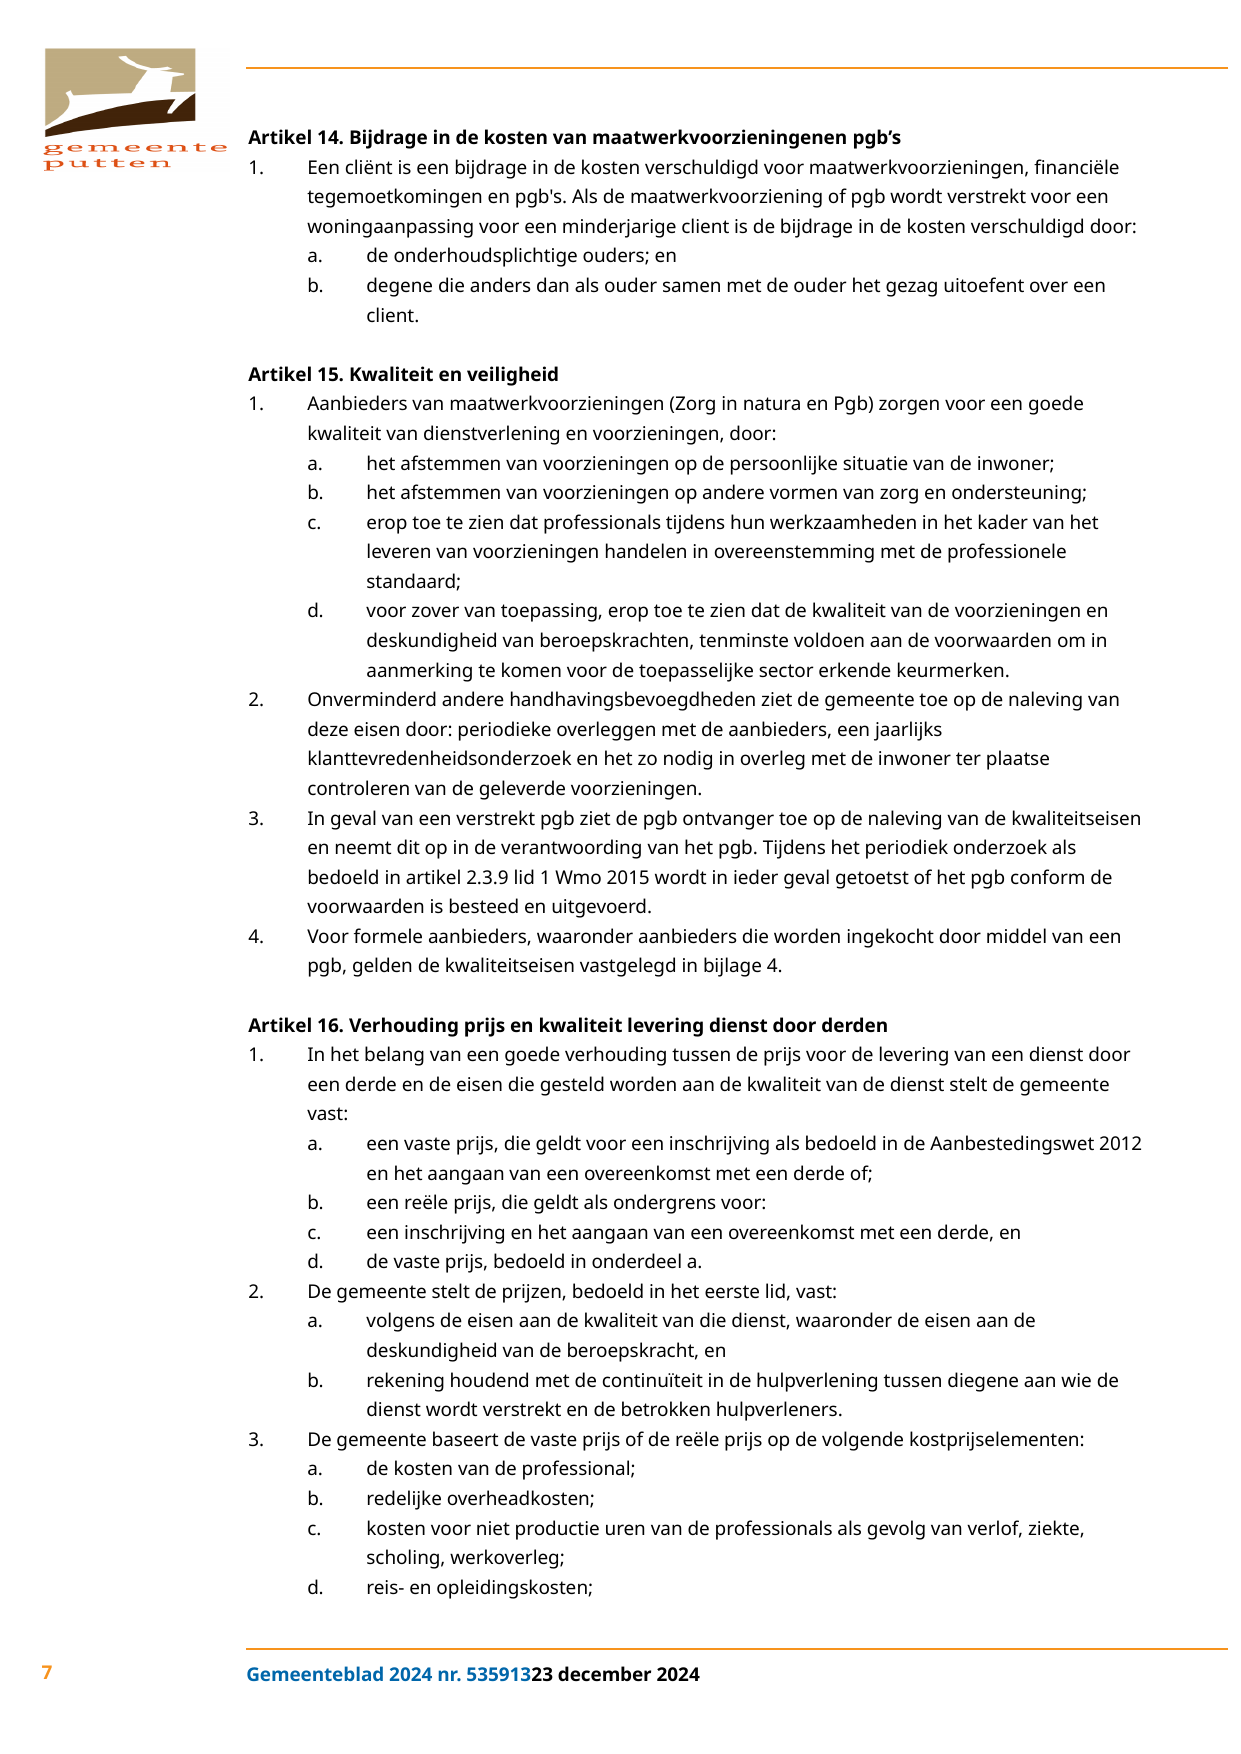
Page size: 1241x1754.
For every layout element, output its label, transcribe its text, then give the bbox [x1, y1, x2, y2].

list degene die anders dan als ouder samen met de ouder het gezag uitoefent over een client. [307, 272, 1152, 328]
list redelijke overheadkosten; [307, 1485, 1152, 1511]
text Artikel 16. Verhouding prijs en kwaliteit levering dienst door derden [248, 1012, 1152, 1038]
list een reële prijs, die geldt als ondergrens voor: [307, 1189, 1152, 1215]
list Voor formele aanbieders, waaronder aanbieders die worden ingekocht door middel van een pgb, gelden de kwaliteitseisen vastgelegd in bijlage 4. [248, 923, 1152, 978]
list De gemeente baseert de vaste prijs of de reële prijs op de volgende kostprijselementen: [248, 1426, 1152, 1452]
list rekening houdend met de continuïteit in de hulpverlening tussen diegene aan wie de dienst wordt verstrekt en de betrokken hulpverleners. [307, 1367, 1152, 1422]
list het afstemmen van voorzieningen op de persoonlijke situatie van de inwoner; [307, 450, 1152, 476]
list een inschrijving en het aangaan van een overeenkomst met een derde, en [307, 1219, 1152, 1245]
list reis- en opleidingskosten; [307, 1574, 1152, 1600]
list De gemeente stelt de prijzen, bedoeld in het eerste lid, vast: [248, 1278, 1152, 1304]
list Aanbieders van maatwerkvoorzieningen (Zorg in natura en Pgb) zorgen voor een goede kwaliteit van dienstverlening en voorzieningen, door: [248, 391, 1152, 446]
list een vaste prijs, die geldt voor een inschrijving als bedoeld in de Aanbestedingswet 2012 en het aangaan van een overeenkomst met een derde of; [307, 1130, 1152, 1186]
list het afstemmen van voorzieningen op andere vormen van zorg en ondersteuning; [307, 479, 1152, 505]
list In het belang van een goede verhouding tussen de prijs voor de levering van een dienst door een derde en de eisen die gesteld worden aan de kwaliteit van de dienst stelt de gemeente vast: [248, 1041, 1152, 1126]
list de onderhoudsplichtige ouders; en [307, 243, 1152, 268]
list kosten voor niet productie uren van de professionals als gevolg van verlof, ziekte, scholing, werkoverleg; [307, 1515, 1152, 1570]
list Onverminderd andere handhavingsbevoegdheden ziet de gemeente toe op de naleving van deze eisen door: periodieke overleggen met de aanbieders, een jaarlijks klanttevredenheidsonderzoek en het zo nodig in overleg met de inwoner ter plaatse controleren van de geleverde voorzieningen. [248, 686, 1152, 801]
list erop toe te zien dat professionals tijdens hun werkzaamheden in het kader van het leveren van voorzieningen handelen in overeenstemming met de professionele standaard; [307, 509, 1152, 594]
list voor zover van toepassing, erop toe te zien dat de kwaliteit van de voorzieningen en deskundigheid van beroepskrachten, tenminste voldoen aan de voorwaarden om in aanmerking te komen voor de toepasselijke sector erkende keurmerken. [307, 598, 1152, 683]
list de vaste prijs, bedoeld in onderdeel a. [307, 1248, 1152, 1274]
text Artikel 15. Kwaliteit en veiligheid [248, 361, 1152, 387]
picture [41, 47, 231, 172]
list de kosten van de professional; [307, 1456, 1152, 1481]
list Een cliënt is een bijdrage in de kosten verschuldigd voor maatwerkvoorzieningen, financiële tegemoetkomingen en pgb's. Als de maatwerkvoorziening of pgb wordt verstrekt voor een woningaanpassing voor een minderjarige client is de bijdrage in de kosten verschuldigd door: [248, 154, 1152, 239]
text Artikel 14. Bijdrage in de kosten van maatwerkvoorzieningenen pgb’s [248, 124, 1152, 150]
list In geval van een verstrekt pgb ziet de pgb ontvanger toe op de naleving van de kwaliteitseisen en neemt dit op in de verantwoording van het pgb. Tijdens het periodiek onderzoek als bedoeld in artikel 2.3.9 lid 1 Wmo 2015 wordt in ieder geval getoetst of het pgb conform de voorwaarden is besteed en uitgevoerd. [248, 805, 1152, 919]
list volgens de eisen aan de kwaliteit van die dienst, waaronder de eisen aan de deskundigheid van de beroepskracht, en [307, 1308, 1152, 1363]
